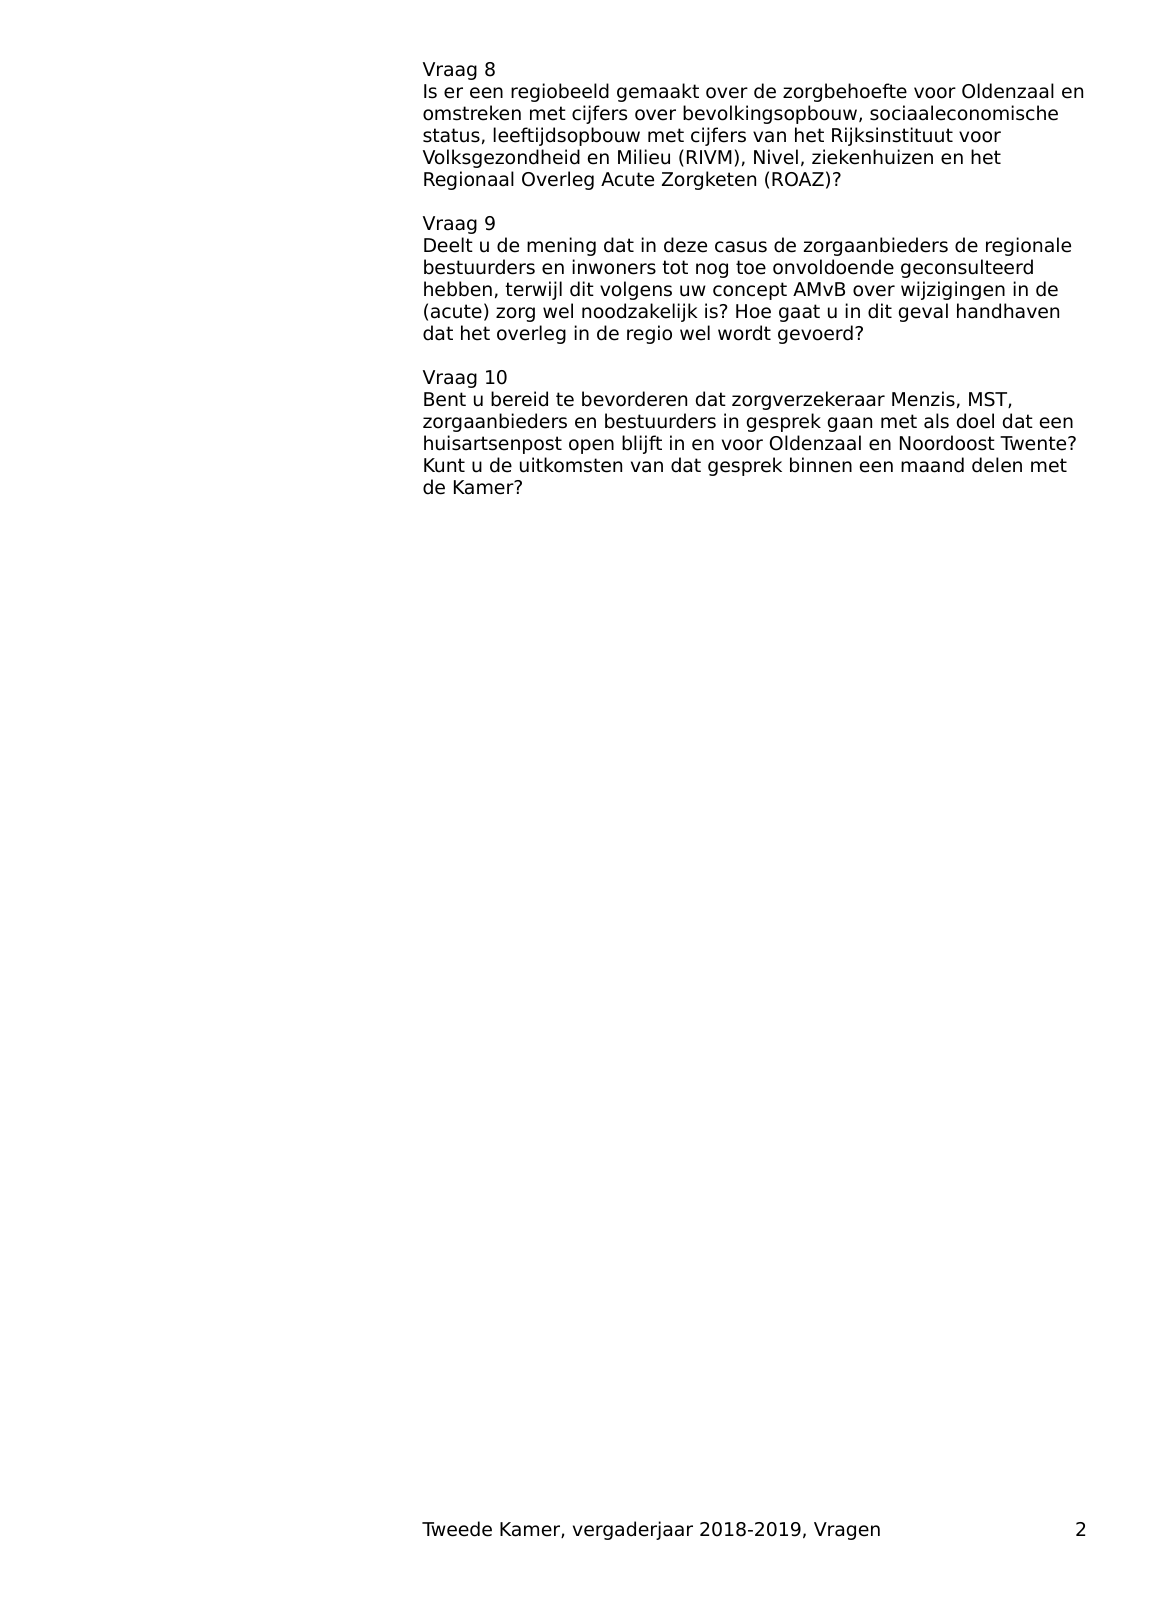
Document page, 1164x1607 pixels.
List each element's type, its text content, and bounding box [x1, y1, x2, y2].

text Bent u bereid te bevorderen dat zorgverzekeraar Menzis, MST, zorgaanbieders en bestuurders in gesprek gaan met als doel dat een huisartsenpost open blijft in en voor Oldenzaal en Noordoost Twente? Kunt u de uitkomsten van dat gesprek binnen een maand delen met de Kamer? [422, 389, 1087, 499]
text Is er een regiobeeld gemaakt over de zorgbehoefte voor Oldenzaal en omstreken met cijfers over bevolkingsopbouw, sociaaleconomische status, leeftijdsopbouw met cijfers van het Rijksinstituut voor Volksgezondheid en Milieu (RIVM), Nivel, ziekenhuizen en het Regionaal Overleg Acute Zorgketen (ROAZ)? [422, 81, 1087, 191]
text Deelt u de mening dat in deze casus de zorgaanbieders de regionale bestuurders en inwoners tot nog toe onvoldoende geconsulteerd hebben, terwijl dit volgens uw concept AMvB over wijzigingen in de (acute) zorg wel noodzakelijk is? Hoe gaat u in dit geval handhaven dat het overleg in de regio wel wordt gevoerd? [422, 235, 1087, 345]
text Vraag 10 [422, 367, 1087, 389]
text Vraag 9 [422, 213, 1087, 235]
text Vraag 8 [422, 59, 1087, 81]
